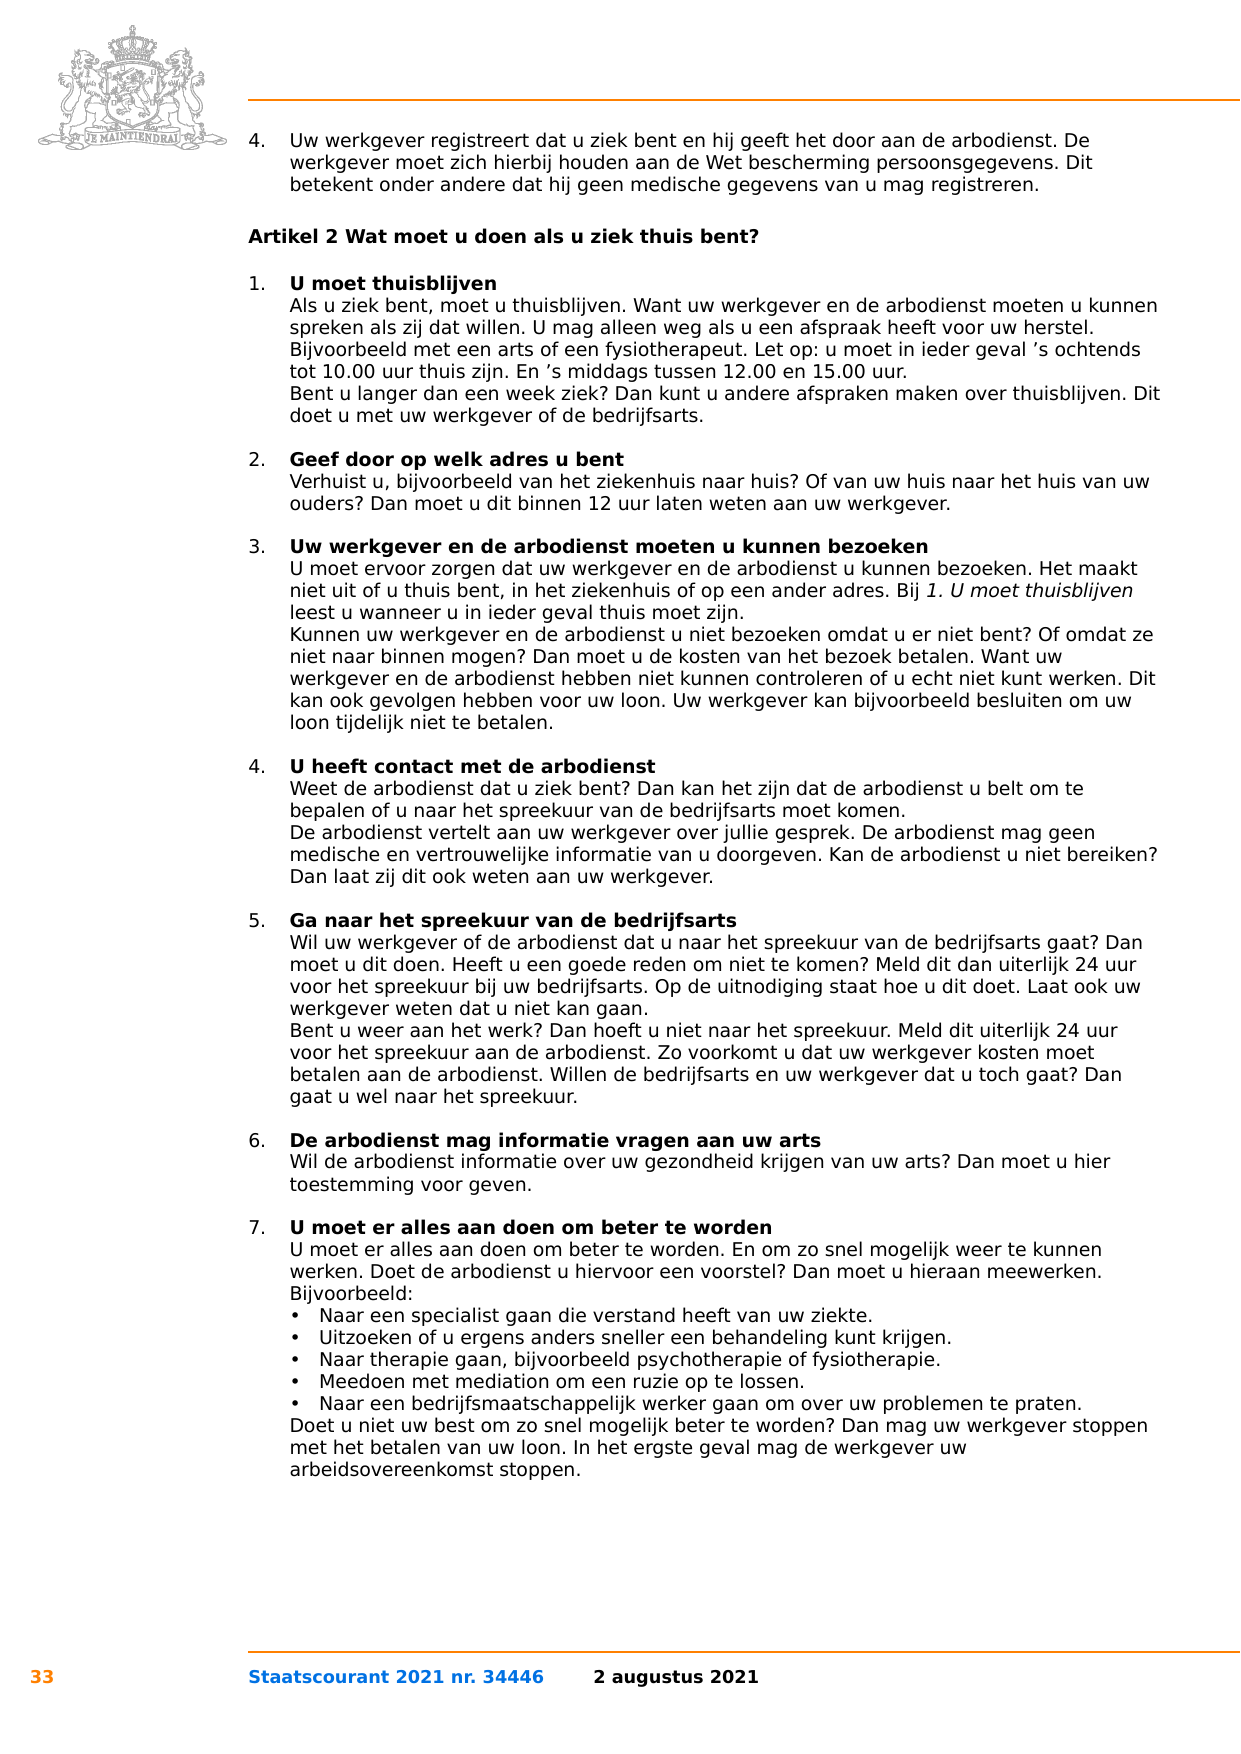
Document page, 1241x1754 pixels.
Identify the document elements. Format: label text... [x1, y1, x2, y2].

text 3. Uw werkgever en de arbodienst moeten u kunnen bezoeken [248, 536, 1163, 558]
text Wil uw werkgever of de arbodienst dat u naar het spreekuur van de bedrijfsarts gaat? Dan moet u dit doen. Heeft u een goede reden om niet te komen? Meld dit dan uiterlijk 24 uur voor het spreekuur bij uw bedrijfsarts. Op de uitnodiging staat hoe u dit doet. Laat ook uw werkgever weten dat u niet kan gaan. [289, 932, 1163, 1020]
text Weet de arbodienst dat u ziek bent? Dan kan het zijn dat de arbodienst u belt om te bepalen of u naar het spreekuur van de bedrijfsarts moet komen. [289, 778, 1163, 822]
text Bent u langer dan een week ziek? Dan kunt u andere afspraken maken over thuisblijven. Dit doet u met uw werkgever of de bedrijfsarts. [289, 383, 1163, 427]
text • Naar een specialist gaan die verstand heeft van uw ziekte. [289, 1305, 1163, 1327]
subtitle Artikel 2 Wat moet u doen als u ziek thuis bent? [248, 226, 1163, 248]
text 1. U moet thuisblijven [248, 273, 1163, 295]
text 4. Uw werkgever registreert dat u ziek bent en hij geeft het door aan de arbodienst. De werkgever moet zich hierbij houden aan de Wet bescherming persoonsgegevens. Dit betekent onder andere dat hij geen medische gegevens van u mag registreren. [248, 130, 1163, 196]
text Als u ziek bent, moet u thuisblijven. Want uw werkgever en de arbodienst moeten u kunnen spreken als zij dat willen. U mag alleen weg als u een afspraak heeft voor uw herstel. Bijvoorbeeld met een arts of een fysiotherapeut. Let op: u moet in ieder geval ’s ochtends tot 10.00 uur thuis zijn. En ’s middags tussen 12.00 en 15.00 uur. [289, 295, 1163, 383]
text 5. Ga naar het spreekuur van de bedrijfsarts [248, 910, 1163, 932]
text U moet ervoor zorgen dat uw werkgever en de arbodienst u kunnen bezoeken. Het maakt niet uit of u thuis bent, in het ziekenhuis of op een ander adres. Bij 1. U moet thuisblijven leest u wanneer u in ieder geval thuis moet zijn. [289, 558, 1163, 624]
text • Naar therapie gaan, bijvoorbeeld psychotherapie of fysiotherapie. [289, 1349, 1163, 1371]
text Kunnen uw werkgever en de arbodienst u niet bezoeken omdat u er niet bent? Of omdat ze niet naar binnen mogen? Dan moet u de kosten van het bezoek betalen. Want uw werkgever en de arbodienst hebben niet kunnen controleren of u echt niet kunt werken. Dit kan ook gevolgen hebben voor uw loon. Uw werkgever kan bijvoorbeeld besluiten om uw loon tijdelijk niet te betalen. [289, 624, 1163, 734]
text U moet er alles aan doen om beter te worden. En om zo snel mogelijk weer te kunnen werken. Doet de arbodienst u hiervoor een voorstel? Dan moet u hieraan meewerken. Bijvoorbeeld: [289, 1239, 1163, 1305]
text Doet u niet uw best om zo snel mogelijk beter te worden? Dan mag uw werkgever stoppen met het betalen van uw loon. In het ergste geval mag de werkgever uw arbeidsovereenkomst stoppen. [289, 1415, 1163, 1481]
text • Meedoen met mediation om een ruzie op te lossen. [289, 1371, 1163, 1393]
text 7. U moet er alles aan doen om beter te worden [248, 1217, 1163, 1239]
text 4. U heeft contact met de arbodienst [248, 756, 1163, 778]
text 6. De arbodienst mag informatie vragen aan uw arts [248, 1129, 1163, 1151]
picture [38, 25, 227, 150]
text Verhuist u, bijvoorbeeld van het ziekenhuis naar huis? Of van uw huis naar het huis van uw ouders? Dan moet u dit binnen 12 uur laten weten aan uw werkgever. [289, 471, 1163, 514]
text • Naar een bedrijfsmaatschappelijk werker gaan om over uw problemen te praten. [289, 1393, 1163, 1415]
text Bent u weer aan het werk? Dan hoeft u niet naar het spreekuur. Meld dit uiterlijk 24 uur voor het spreekuur aan de arbodienst. Zo voorkomt u dat uw werkgever kosten moet betalen aan de arbodienst. Willen de bedrijfsarts en uw werkgever dat u toch gaat? Dan gaat u wel naar het spreekuur. [289, 1020, 1163, 1108]
text De arbodienst vertelt aan uw werkgever over jullie gesprek. De arbodienst mag geen medische en vertrouwelijke informatie van u doorgeven. Kan de arbodienst u niet bereiken? Dan laat zij dit ook weten aan uw werkgever. [289, 822, 1163, 888]
text Wil de arbodienst informatie over uw gezondheid krijgen van uw arts? Dan moet u hier toestemming voor geven. [289, 1151, 1163, 1195]
text • Uitzoeken of u ergens anders sneller een behandeling kunt krijgen. [289, 1327, 1163, 1349]
text 2. Geef door op welk adres u bent [248, 448, 1163, 471]
